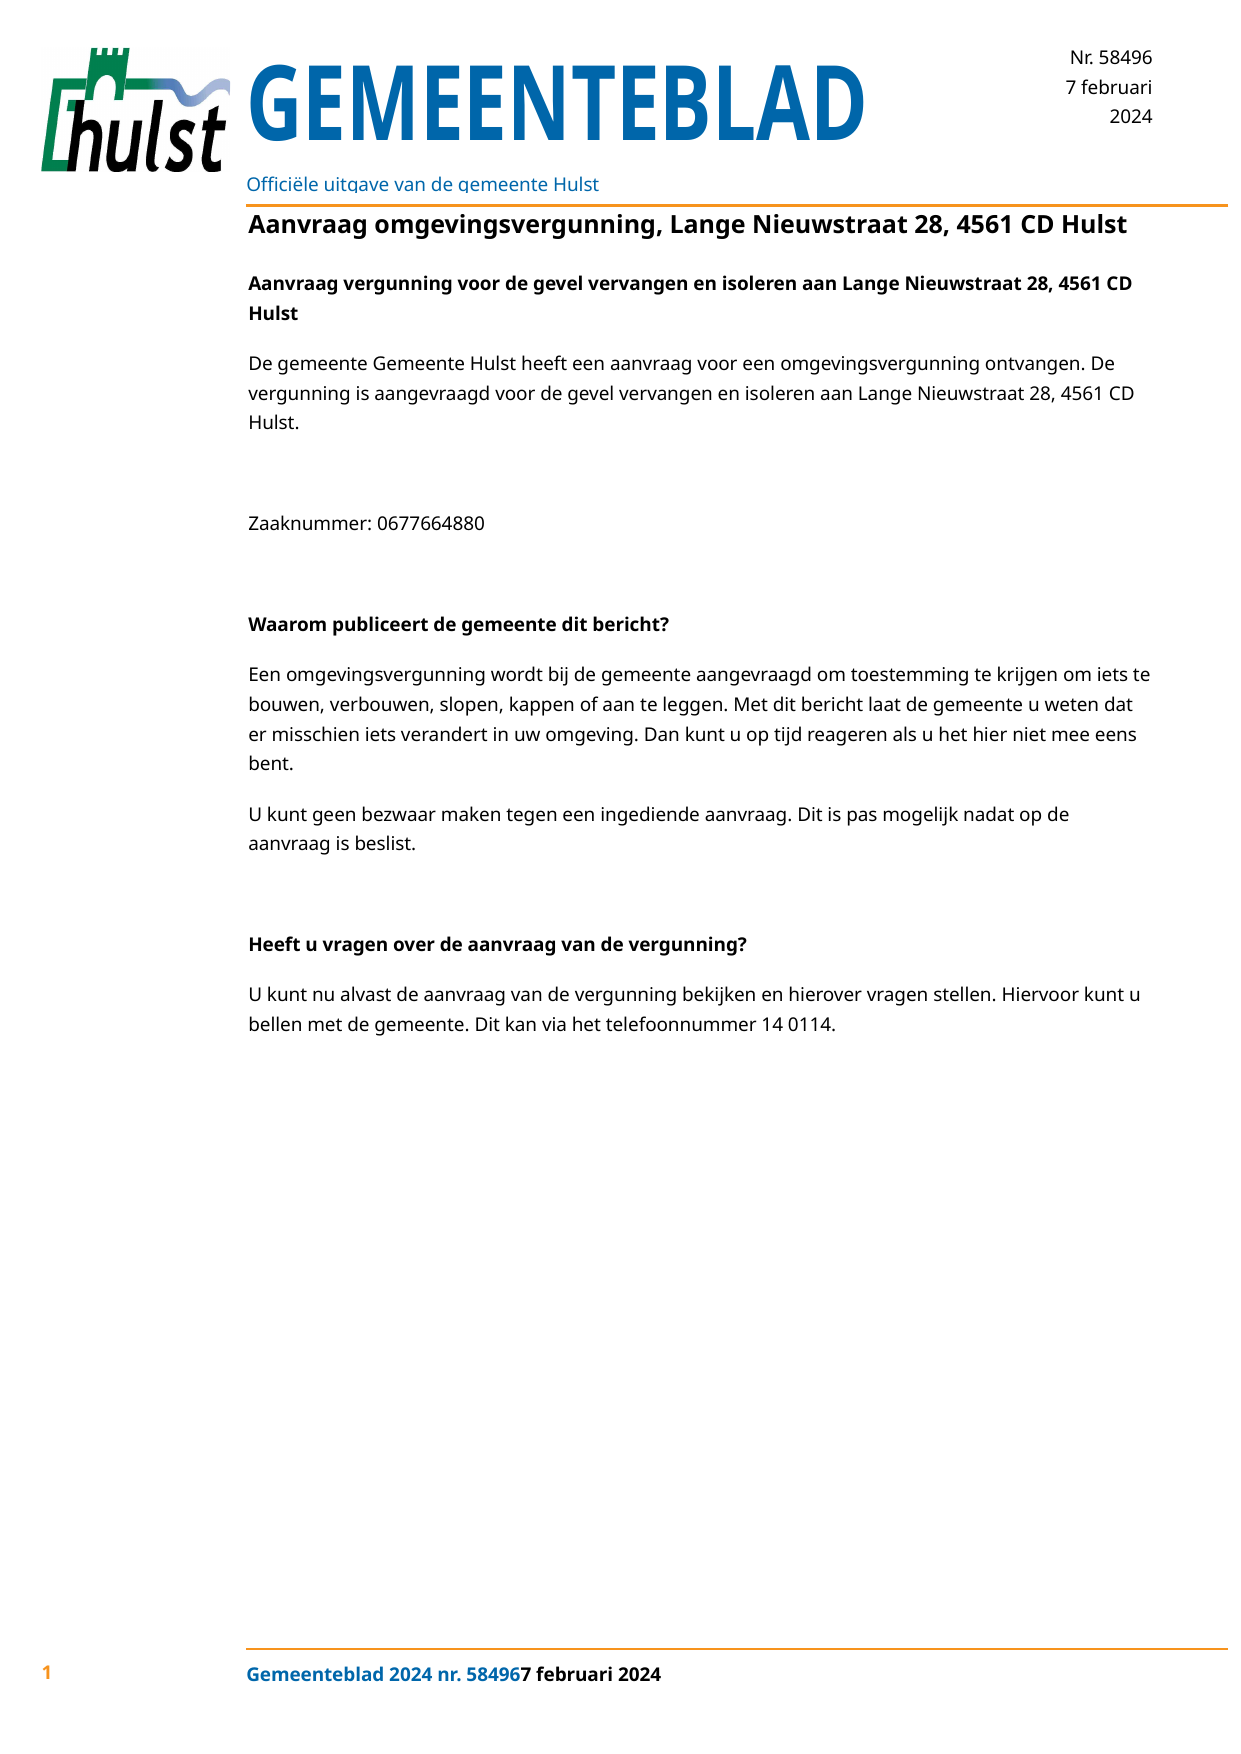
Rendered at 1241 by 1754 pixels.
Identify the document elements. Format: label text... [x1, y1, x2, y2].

text Aanvraag omgevingsvergunning, Lange Nieuwstraat 28, 4561 CD Hulst [248, 207, 1152, 241]
text De gemeente Gemeente Hulst heeft een aanvraag voor een omgevingsvergunning ontvangen. De vergunning is aangevraagd voor de gevel vervangen en isoleren aan Lange Nieuwstraat 28, 4561 CD Hulst. [248, 350, 1152, 435]
text Zaaknummer: 0677664880 [248, 510, 1152, 536]
text Heeft u vragen over de aanvraag van de vergunning? [248, 931, 1152, 957]
text Een omgevingsvergunning wordt bij de gemeente aangevraagd om toestemming te krijgen om iets te bouwen, verbouwen, slopen, kappen of aan te leggen. Met dit bericht laat de gemeente u weten dat er misschien iets verandert in uw omgeving. Dan kunt u op tijd reageren als u het hier niet mee eens bent. [248, 662, 1152, 776]
text Aanvraag vergunning voor de gevel vervangen en isoleren aan Lange Nieuwstraat 28, 4561 CD Hulst [248, 270, 1152, 326]
text U kunt geen bezwaar maken tegen een ingediende aanvraag. Dit is pas mogelijk nadat op de aanvraag is beslist. [248, 801, 1152, 856]
text Waarom publiceert de gemeente dit bericht? [248, 611, 1152, 637]
text U kunt nu alvast de aanvraag van de vergunning bekijken en hierover vragen stellen. Hiervoor kunt u bellen met de gemeente. Dit kan via het telefoonnummer 14 0114. [248, 982, 1152, 1037]
picture [41, 47, 231, 172]
